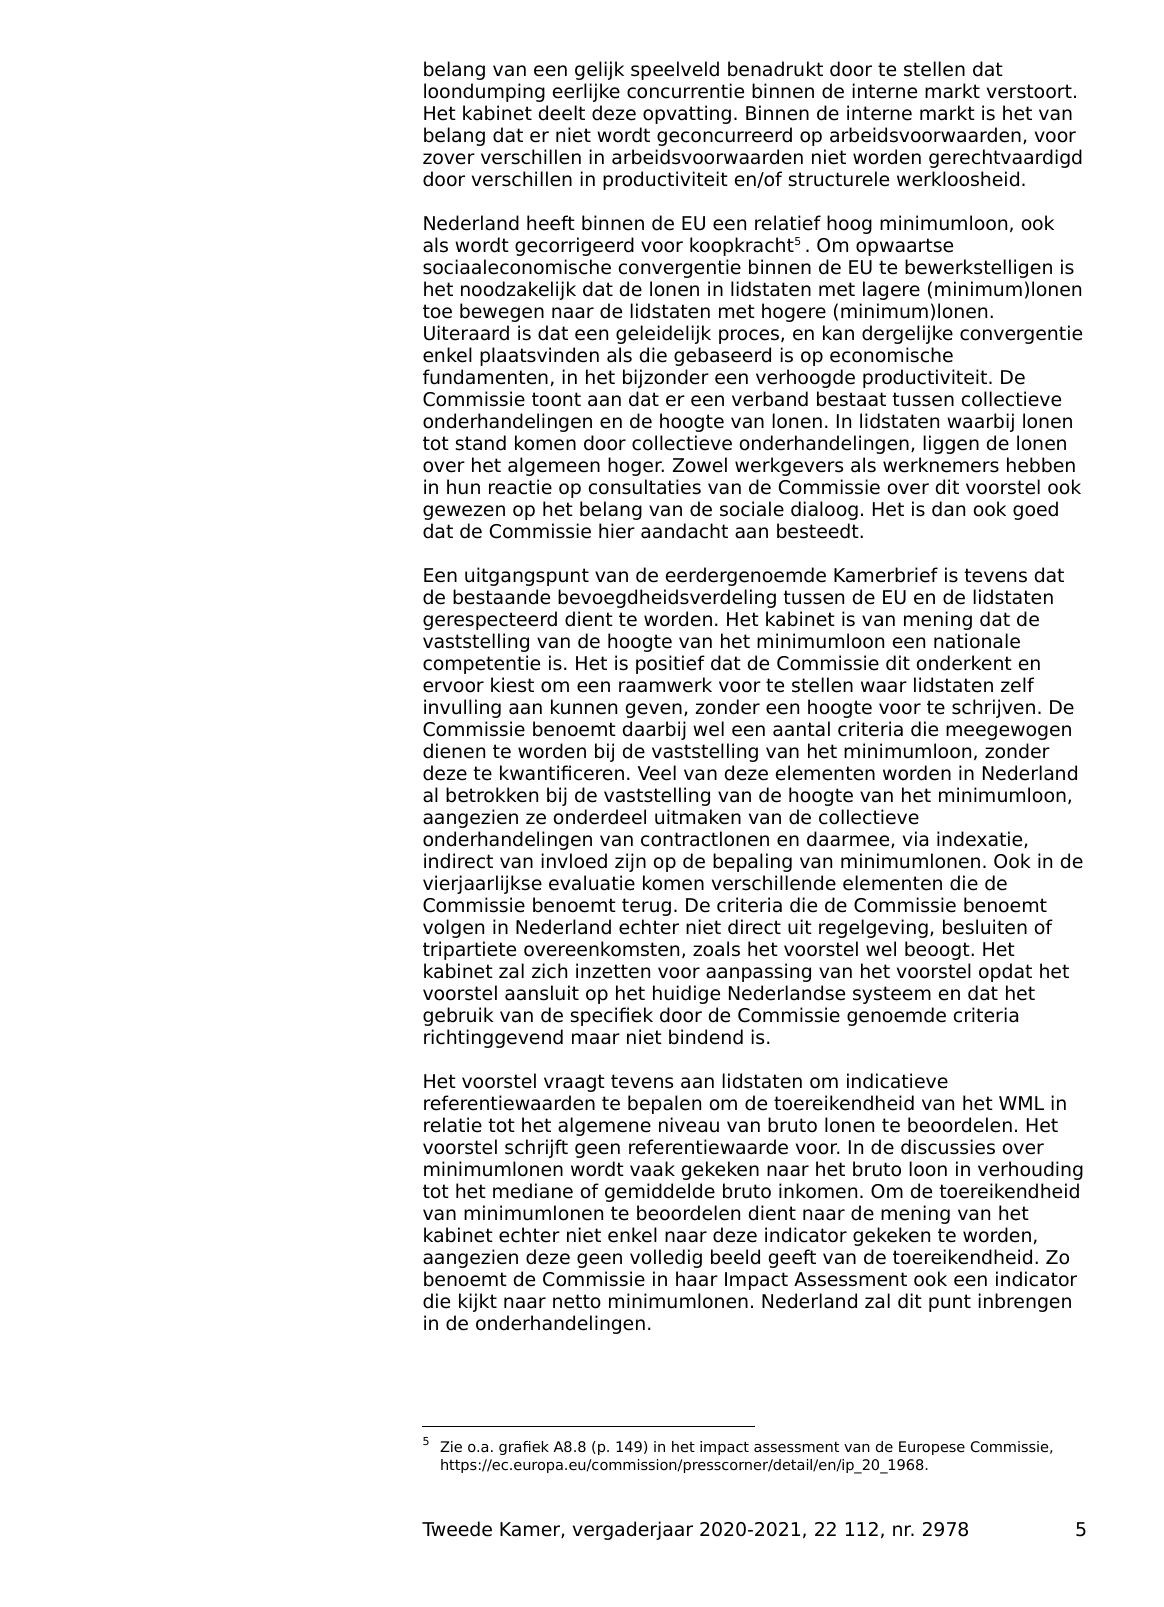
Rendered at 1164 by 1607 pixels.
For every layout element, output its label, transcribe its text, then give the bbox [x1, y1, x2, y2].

text Zie o.a. grafiek A8.8 (p. 149) in het impact assessment van de Europese Commissie, https://ec.europa.eu/commission/presscorner/detail/en/ip_20_1968. [422, 1435, 1087, 1474]
text Het voorstel vraagt tevens aan lidstaten om indicatieve referentiewaarden te bepalen om de toereikendheid van het WML in relatie tot het algemene niveau van bruto lonen te beoordelen. Het voorstel schrijft geen referentiewaarde voor. In de discussies over minimumlonen wordt vaak gekeken naar het bruto loon in verhouding tot het mediane of gemiddelde bruto inkomen. Om de toereikendheid van minimumlonen te beoordelen dient naar de mening van het kabinet echter niet enkel naar deze indicator gekeken te worden, aangezien deze geen volledig beeld geeft van de toereikendheid. Zo benoemt de Commissie in haar Impact Assessment ook een indicator die kijkt naar netto minimumlonen. Nederland zal dit punt inbrengen in de onderhandelingen. [422, 1071, 1087, 1334]
text belang van een gelijk speelveld benadrukt door te stellen dat loondumping eerlijke concurrentie binnen de interne markt verstoort. Het kabinet deelt deze opvatting. Binnen de interne markt is het van belang dat er niet wordt geconcurreerd op arbeidsvoorwaarden, voor zover verschillen in arbeidsvoorwaarden niet worden gerechtvaardigd door verschillen in productiviteit en/of structurele werkloosheid. [422, 59, 1087, 191]
text Een uitgangspunt van de eerdergenoemde Kamerbrief is tevens dat de bestaande bevoegdheidsverdeling tussen de EU en de lidstaten gerespecteerd dient te worden. Het kabinet is van mening dat de vaststelling van de hoogte van het minimumloon een nationale competentie is. Het is positief dat de Commissie dit onderkent en ervoor kiest om een raamwerk voor te stellen waar lidstaten zelf invulling aan kunnen geven, zonder een hoogte voor te schrijven. De Commissie benoemt daarbij wel een aantal criteria die meegewogen dienen te worden bij de vaststelling van het minimumloon, zonder deze te kwantificeren. Veel van deze elementen worden in Nederland al betrokken bij de vaststelling van de hoogte van het minimumloon, aangezien ze onderdeel uitmaken van de collectieve onderhandelingen van contractlonen en daarmee, via indexatie, indirect van invloed zijn op de bepaling van minimumlonen. Ook in de vierjaarlijkse evaluatie komen verschillende elementen die de Commissie benoemt terug. De criteria die de Commissie benoemt volgen in Nederland echter niet direct uit regelgeving, besluiten of tripartiete overeenkomsten, zoals het voorstel wel beoogt. Het kabinet zal zich inzetten voor aanpassing van het voorstel opdat het voorstel aansluit op het huidige Nederlandse systeem en dat het gebruik van de specifiek door de Commissie genoemde criteria richtinggevend maar niet bindend is. [422, 565, 1087, 1048]
text Nederland heeft binnen de EU een relatief hoog minimumloon, ook als wordt gecorrigeerd voor koopkracht. Om opwaartse sociaaleconomische convergentie binnen de EU te bewerkstelligen is het noodzakelijk dat de lonen in lidstaten met lagere (minimum)lonen toe bewegen naar de lidstaten met hogere (minimum)lonen. Uiteraard is dat een geleidelijk proces, en kan dergelijke convergentie enkel plaatsvinden als die gebaseerd is op economische fundamenten, in het bijzonder een verhoogde productiviteit. De Commissie toont aan dat er een verband bestaat tussen collectieve onderhandelingen en de hoogte van lonen. In lidstaten waarbij lonen tot stand komen door collectieve onderhandelingen, liggen de lonen over het algemeen hoger. Zowel werkgevers als werknemers hebben in hun reactie op consultaties van de Commissie over dit voorstel ook gewezen op het belang van de sociale dialoog. Het is dan ook goed dat de Commissie hier aandacht aan besteedt. [422, 213, 1087, 543]
